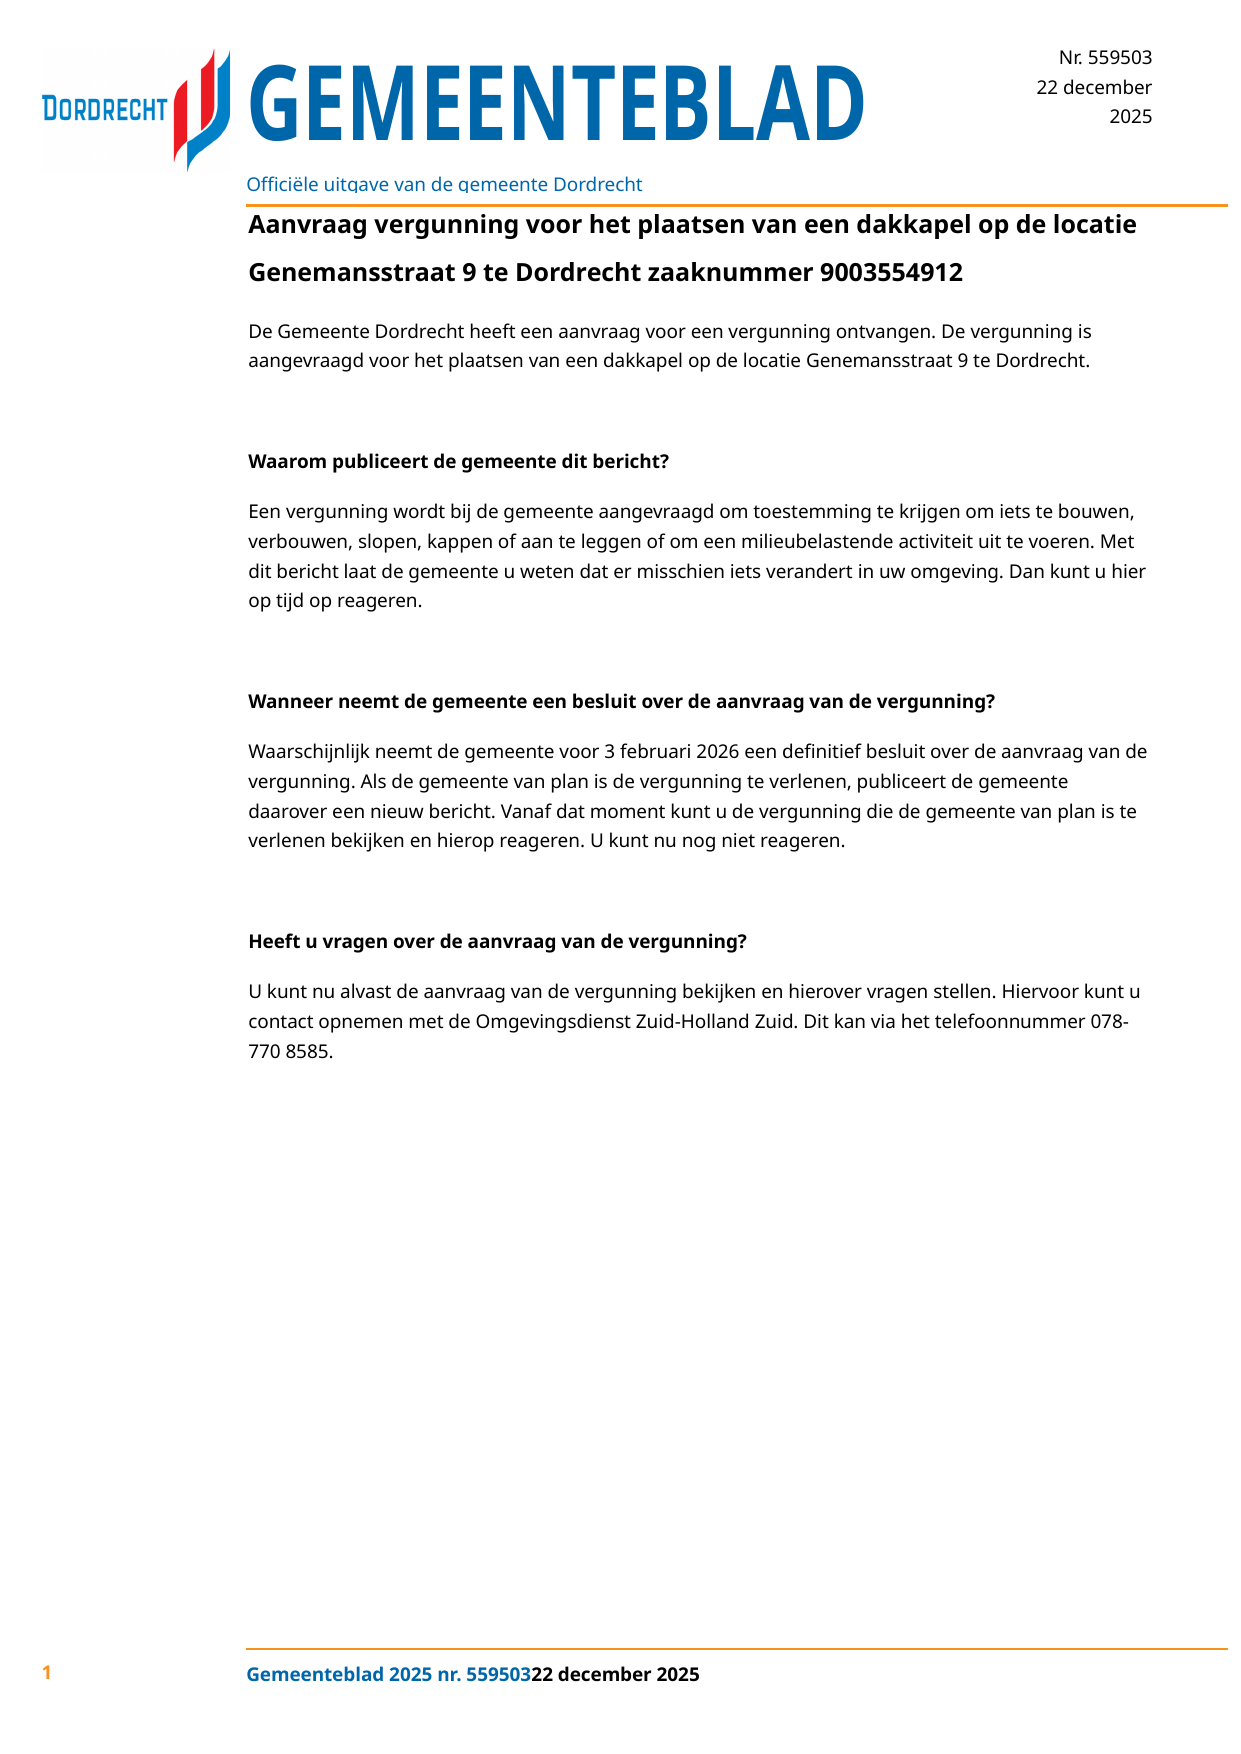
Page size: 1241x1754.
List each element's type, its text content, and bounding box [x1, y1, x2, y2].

text Wanneer neemt de gemeente een besluit over de aanvraag van de vergunning? [248, 688, 1152, 714]
text Waarschijnlijk neemt de gemeente voor 3 februari 2026 een definitief besluit over de aanvraag van de vergunning. Als de gemeente van plan is de vergunning te verlenen, publiceert de gemeente daarover een nieuw bericht. Vanaf dat moment kunt u de vergunning die de gemeente van plan is te verlenen bekijken en hierop reageren. U kunt nu nog niet reageren. [248, 739, 1152, 853]
text Een vergunning wordt bij de gemeente aangevraagd om toestemming te krijgen om iets te bouwen, verbouwen, slopen, kappen of aan te leggen of om een milieubelastende activiteit uit te voeren. Met dit bericht laat de gemeente u weten dat er misschien iets verandert in uw omgeving. Dan kunt u hier op tijd op reageren. [248, 499, 1152, 613]
text U kunt nu alvast de aanvraag van de vergunning bekijken en hierover vragen stellen. Hiervoor kunt u contact opnemen met de Omgevingsdienst Zuid-Holland Zuid. Dit kan via het telefoonnummer 078-770 8585. [248, 979, 1152, 1064]
picture [41, 47, 231, 172]
text De Gemeente Dordrecht heeft een aanvraag voor een vergunning ontvangen. De vergunning is aangevraagd voor het plaatsen van een dakkapel op de locatie Genemansstraat 9 te Dordrecht. [248, 318, 1152, 373]
text Aanvraag vergunning voor het plaatsen van een dakkapel op de locatie Genemansstraat 9 te Dordrecht zaaknummer 9003554912 [248, 207, 1152, 288]
text Waarom publiceert de gemeente dit bericht? [248, 448, 1152, 474]
text Heeft u vragen over de aanvraag van de vergunning? [248, 928, 1152, 954]
